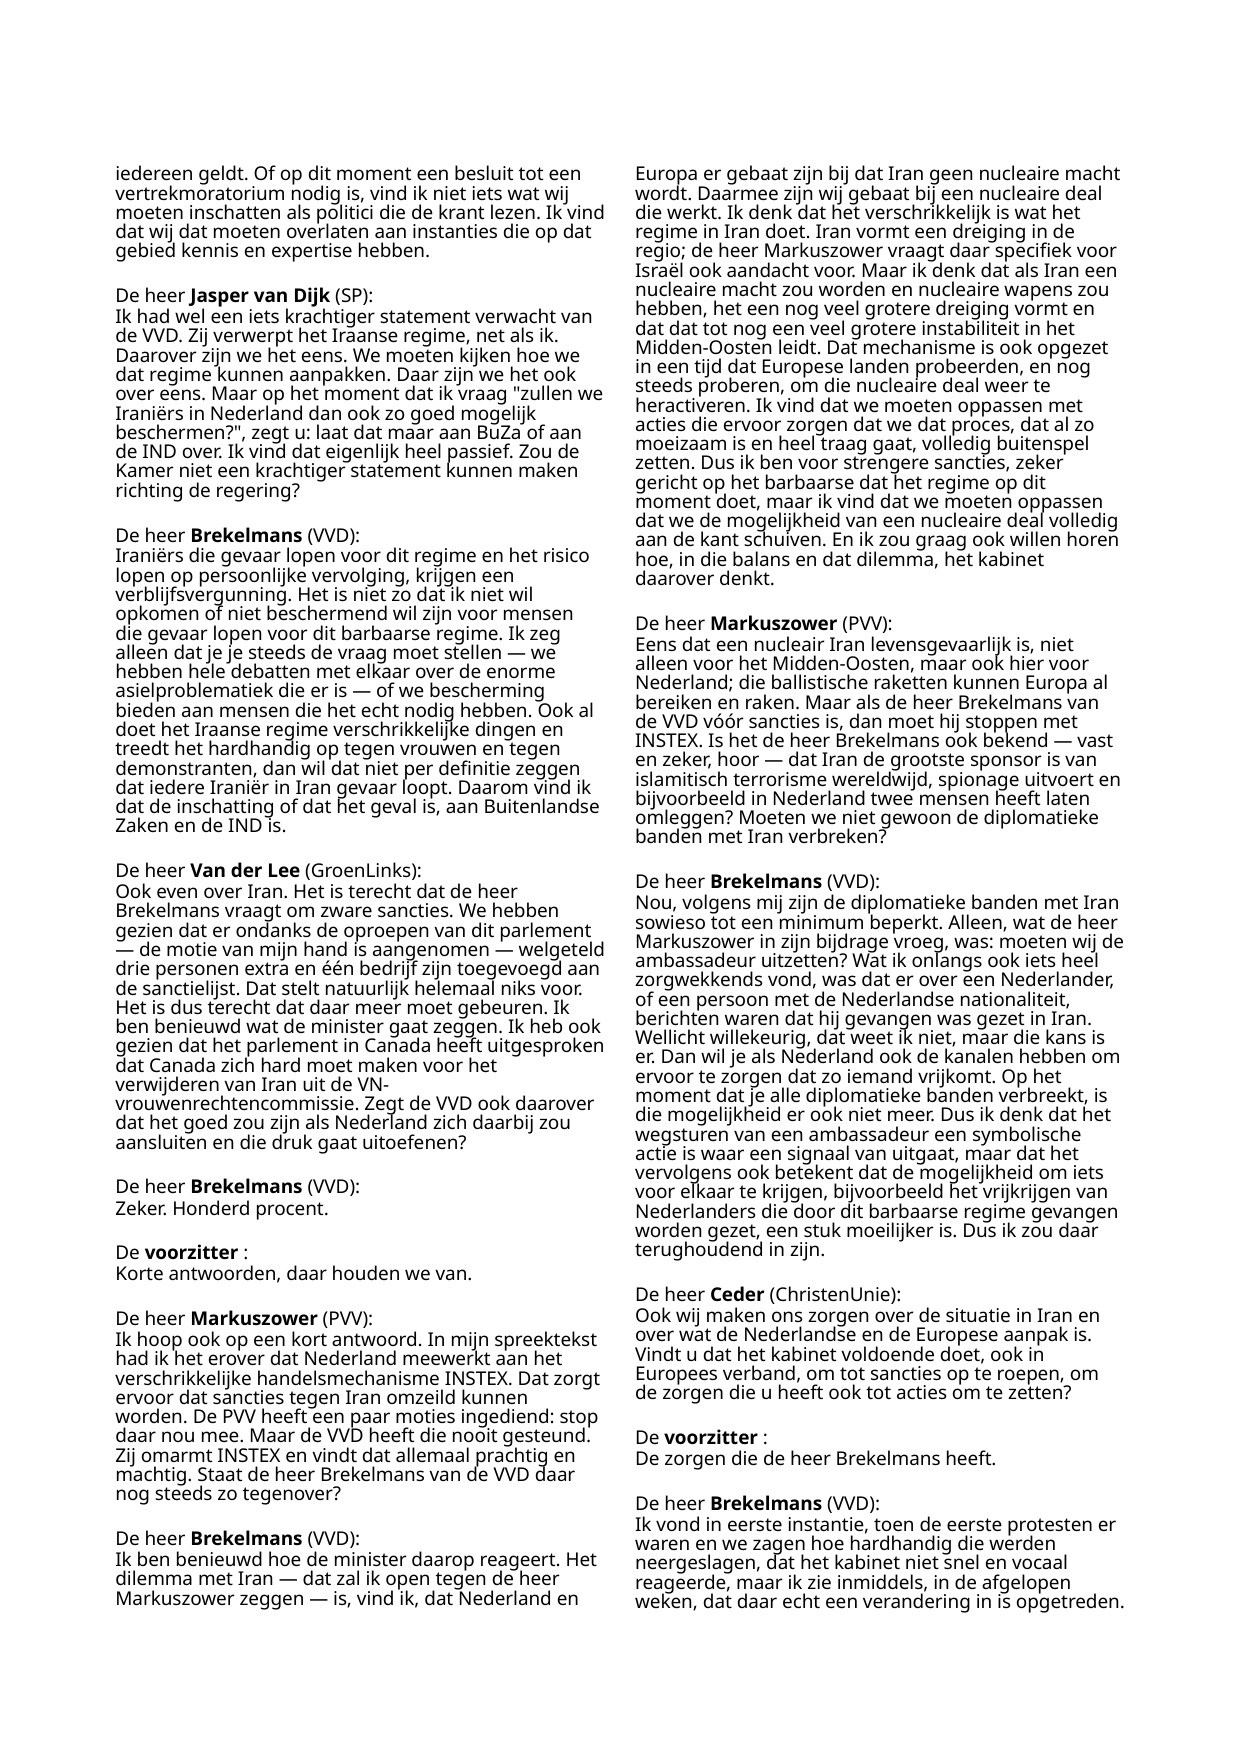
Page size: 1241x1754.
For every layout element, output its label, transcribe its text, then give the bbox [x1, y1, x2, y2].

text Zeker. Honderd procent. [115, 1199, 605, 1219]
text De heer Jasper van Dijk (SP): [115, 282, 605, 308]
text De heer Brekelmans (VVD): [635, 1490, 1125, 1516]
text De heer Brekelmans (VVD): [635, 869, 1125, 894]
text Ik hoop ook op een kort antwoord. In mijn spreektekst had ik het erover dat Nederland meewerkt aan het verschrikkelijke handelsmechanisme INSTEX. Dat zorgt ervoor dat sancties tegen Iran omzeild kunnen worden. De PVV heeft een paar moties ingediend: stop daar nou mee. Maar de VVD heeft die nooit gesteund. Zij omarmt INSTEX en vindt dat allemaal prachtig en machtig. Staat de heer Brekelmans van de VVD daar nog steeds zo tegenover? [115, 1331, 605, 1504]
text Nou, volgens mij zijn de diplomatieke banden met Iran sowieso tot een minimum beperkt. Alleen, wat de heer Markuszower in zijn bijdrage vroeg, was: moeten wij de ambassadeur uitzetten? Wat ik onlangs ook iets heel zorgwekkends vond, was dat er over een Nederlander, of een persoon met de Nederlandse nationaliteit, berichten waren dat hij gevangen was gezet in Iran. Wellicht willekeurig, dat weet ik niet, maar die kans is er. Dan wil je als Nederland ook de kanalen hebben om ervoor te zorgen dat zo iemand vrijkomt. Op het moment dat je alle diplomatieke banden verbreekt, is die mogelijkheid er ook niet meer. Dus ik denk dat het wegsturen van een ambassadeur een symbolische actie is waar een signaal van uitgaat, maar dat het vervolgens ook betekent dat de mogelijkheid om iets voor elkaar te krijgen, bijvoorbeeld het vrijkrijgen van Nederlanders die door dit barbaarse regime gevangen worden gezet, een stuk moeilijker is. Dus ik zou daar terughoudend in zijn. [635, 894, 1125, 1261]
text De heer Markuszower (PVV): [635, 610, 1125, 636]
text De voorzitter : [115, 1239, 605, 1265]
text De heer Brekelmans (VVD): [115, 1174, 605, 1199]
text Iraniërs die gevaar lopen voor dit regime en het risico lopen op persoonlijke vervolging, krijgen een verblijfsvergunning. Het is niet zo dat ik niet wil opkomen of niet beschermend wil zijn voor mensen die gevaar lopen voor dit barbaarse regime. Ik zeg alleen dat je je steeds de vraag moet stellen — we hebben hele debatten met elkaar over de enorme asielproblematiek die er is — of we bescherming bieden aan mensen die het echt nodig hebben. Ook al doet het Iraanse regime verschrikkelijke dingen en treedt het hardhandig op tegen vrouwen en tegen demonstranten, dan wil dat niet per definitie zeggen dat iedere Iraniër in Iran gevaar loopt. Daarom vind ik dat de inschatting of dat het geval is, aan Buitenlandse Zaken en de IND is. [115, 547, 605, 837]
text De heer Van der Lee (GroenLinks): [115, 857, 605, 883]
text Europa er gebaat zijn bij dat Iran geen nucleaire macht wordt. Daarmee zijn wij gebaat bij een nucleaire deal die werkt. Ik denk dat het verschrikkelijk is wat het regime in Iran doet. Iran vormt een dreiging in de regio; de heer Markuszower vraagt daar specifiek voor Israël ook aandacht voor. Maar ik denk dat als Iran een nucleaire macht zou worden en nucleaire wapens zou hebben, het een nog veel grotere dreiging vormt en dat dat tot nog een veel grotere instabiliteit in het Midden-Oosten leidt. Dat mechanisme is ook opgezet in een tijd dat Europese landen probeerden, en nog steeds proberen, om die nucleaire deal weer te heractiveren. Ik vind dat we moeten oppassen met acties die ervoor zorgen dat we dat proces, dat al zo moeizaam is en heel traag gaat, volledig buitenspel zetten. Dus ik ben voor strengere sancties, zeker gericht op het barbaarse dat het regime op dit moment doet, maar ik vind dat we moeten oppassen dat we de mogelijkheid van een nucleaire deal volledig aan de kant schuiven. En ik zou graag ook willen horen hoe, in die balans en dat dilemma, het kabinet daarover denkt. [635, 165, 1125, 589]
text Eens dat een nucleair Iran levensgevaarlijk is, niet alleen voor het Midden-Oosten, maar ook hier voor Nederland; die ballistische raketten kunnen Europa al bereiken en raken. Maar als de heer Brekelmans van de VVD vóór sancties is, dan moet hij stoppen met INSTEX. Is het de heer Brekelmans ook bekend — vast en zeker, hoor — dat Iran de grootste sponsor is van islamitisch terrorisme wereldwijd, spionage uitvoert en bijvoorbeeld in Nederland twee mensen heeft laten omleggen? Moeten we niet gewoon de diplomatieke banden met Iran verbreken? [635, 636, 1125, 848]
text Ik had wel een iets krachtiger statement verwacht van de VVD. Zij verwerpt het Iraanse regime, net als ik. Daarover zijn we het eens. We moeten kijken hoe we dat regime kunnen aanpakken. Daar zijn we het ook over eens. Maar op het moment dat ik vraag "zullen we Iraniërs in Nederland dan ook zo goed mogelijk beschermen?", zegt u: laat dat maar aan BuZa of aan de IND over. Ik vind dat eigenlijk heel passief. Zou de Kamer niet een krachtiger statement kunnen maken richting de regering? [115, 308, 605, 501]
text De heer Markuszower (PVV): [115, 1305, 605, 1331]
text Ook even over Iran. Het is terecht dat de heer Brekelmans vraagt om zware sancties. We hebben gezien dat er ondanks de oproepen van dit parlement — de motie van mijn hand is aangenomen — welgeteld drie personen extra en één bedrijf zijn toegevoegd aan de sanctielijst. Dat stelt natuurlijk helemaal niks voor. Het is dus terecht dat daar meer moet gebeuren. Ik ben benieuwd wat de minister gaat zeggen. Ik heb ook gezien dat het parlement in Canada heeft uitgesproken dat Canada zich hard moet maken voor het verwijderen van Iran uit de VN-vrouwenrechtencommissie. Zegt de VVD ook daarover dat het goed zou zijn als Nederland zich daarbij zou aansluiten en die druk gaat uitoefenen? [115, 883, 605, 1153]
text Ook wij maken ons zorgen over de situatie in Iran en over wat de Nederlandse en de Europese aanpak is. Vindt u dat het kabinet voldoende doet, ook in Europees verband, om tot sancties op te roepen, om de zorgen die u heeft ook tot acties om te zetten? [635, 1307, 1125, 1403]
text Korte antwoorden, daar houden we van. [115, 1265, 605, 1284]
text iedereen geldt. Of op dit moment een besluit tot een vertrekmoratorium nodig is, vind ik niet iets wat wij moeten inschatten als politici die de krant lezen. Ik vind dat wij dat moeten overlaten aan instanties die op dat gebied kennis en expertise hebben. [115, 165, 605, 262]
text Ik ben benieuwd hoe de minister daarop reageert. Het dilemma met Iran — dat zal ik open tegen de heer Markuszower zeggen — is, vind ik, dat Nederland en [115, 1551, 605, 1609]
text De voorzitter : [635, 1424, 1125, 1450]
text De heer Brekelmans (VVD): [115, 522, 605, 547]
text Ik vond in eerste instantie, toen de eerste protesten er waren en we zagen hoe hardhandig die werden neergeslagen, dat het kabinet niet snel en vocaal reageerde, maar ik zie inmiddels, in de afgelopen weken, dat daar echt een verandering in is opgetreden. [635, 1516, 1125, 1612]
text De heer Brekelmans (VVD): [115, 1525, 605, 1551]
text De zorgen die de heer Brekelmans heeft. [635, 1450, 1125, 1469]
text De heer Ceder (ChristenUnie): [635, 1281, 1125, 1307]
